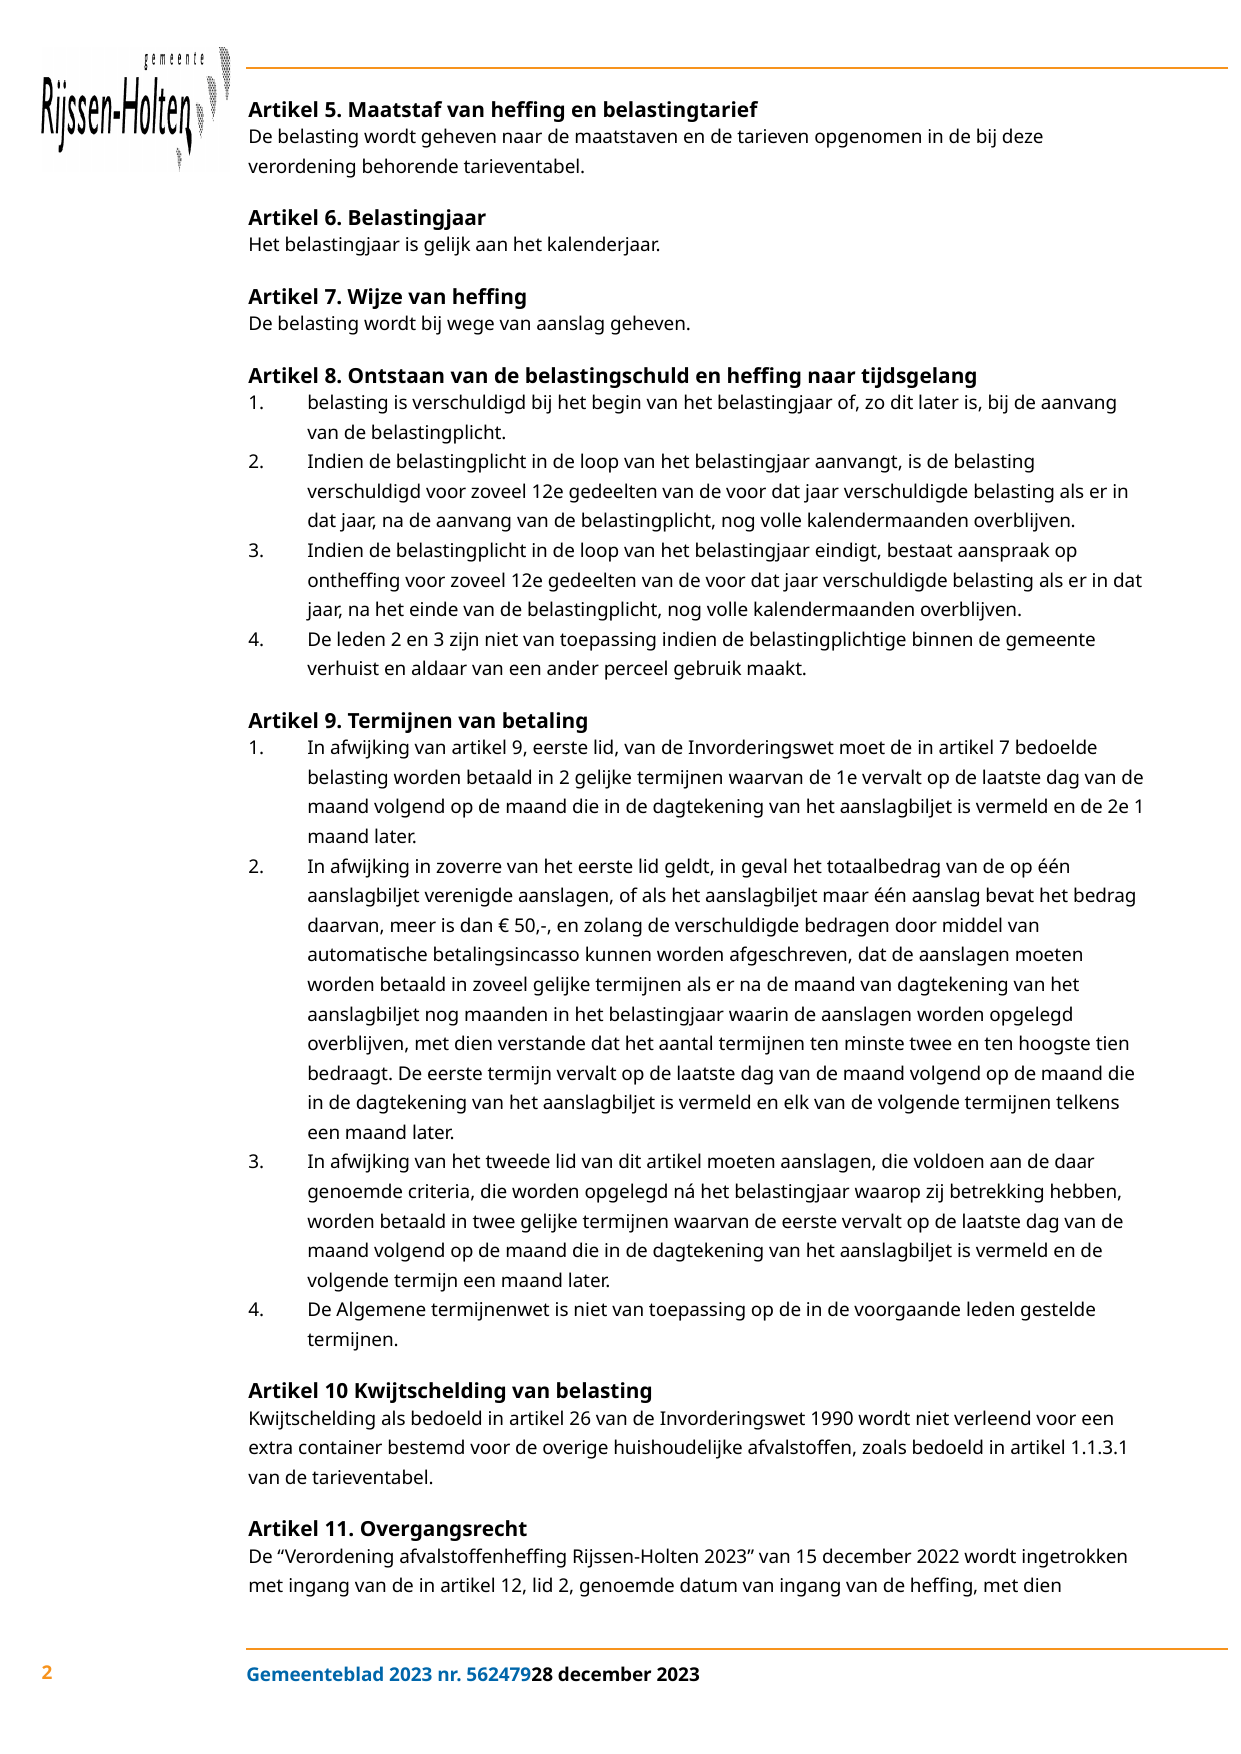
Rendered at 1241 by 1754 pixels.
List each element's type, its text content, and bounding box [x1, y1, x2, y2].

list In afwijking van artikel 9, eerste lid, van de Invorderingswet moet de in artikel 7 bedoelde belasting worden betaald in 2 gelijke termijnen waarvan de 1e vervalt op de laatste dag van de maand volgend op de maand die in de dagtekening van het aanslagbiljet is vermeld en de 2e 1 maand later. [248, 734, 1152, 849]
list De Algemene termijnenwet is niet van toepassing op de in de voorgaande leden gestelde termijnen. [248, 1297, 1152, 1352]
text Artikel 11. Overgangsrecht [248, 1514, 1152, 1543]
text Kwijtschelding als bedoeld in artikel 26 van de Invorderingswet 1990 wordt niet verleend voor een extra container bestemd voor de overige huishoudelijke afvalstoffen, zoals bedoeld in artikel 1.1.3.1 van de tarieventabel. [248, 1405, 1152, 1490]
text Artikel 10 Kwijtschelding van belasting [248, 1377, 1152, 1405]
text De belasting wordt bij wege van aanslag geheven. [248, 311, 1152, 336]
list In afwijking in zoverre van het eerste lid geldt, in geval het totaalbedrag van de op één aanslagbiljet verenigde aanslagen, of als het aanslagbiljet maar één aanslag bevat het bedrag daarvan, meer is dan € 50,-, en zolang de verschuldigde bedragen door middel van automatische betalingsincasso kunnen worden afgeschreven, dat de aanslagen moeten worden betaald in zoveel gelijke termijnen als er na de maand van dagtekening van het aanslagbiljet nog maanden in het belastingjaar waarin de aanslagen worden opgelegd overblijven, met dien verstande dat het aantal termijnen ten minste twee en ten hoogste tien bedraagt. De eerste termijn vervalt op de laatste dag van de maand volgend op de maand die in de dagtekening van het aanslagbiljet is vermeld en elk van de volgende termijnen telkens een maand later. [248, 853, 1152, 1145]
text Artikel 5. Maatstaf van heffing en belastingtarief [248, 95, 1152, 123]
list belasting is verschuldigd bij het begin van het belastingjaar of, zo dit later is, bij de aanvang van de belastingplicht. [248, 389, 1152, 445]
list Indien de belastingplicht in de loop van het belastingjaar aanvangt, is de belasting verschuldigd voor zoveel 12e gedeelten van de voor dat jaar verschuldigde belasting als er in dat jaar, na de aanvang van de belastingplicht, nog volle kalendermaanden overblijven. [248, 448, 1152, 533]
text Artikel 6. Belastingjaar [248, 203, 1152, 232]
text De belasting wordt geheven naar de maatstaven en de tarieven opgenomen in de bij deze verordening behorende tarieventabel. [248, 123, 1152, 178]
text Het belastingjaar is gelijk aan het kalenderjaar. [248, 232, 1152, 257]
text De “Verordening afvalstoffenheffing Rijssen-Holten 2023” van 15 december 2022 wordt ingetrokken met ingang van de in artikel 12, lid 2, genoemde datum van ingang van de heffing, met dien [248, 1543, 1152, 1598]
list De leden 2 en 3 zijn niet van toepassing indien de belastingplichtige binnen de gemeente verhuist en aldaar van een ander perceel gebruik maakt. [248, 626, 1152, 681]
list Indien de belastingplicht in de loop van het belastingjaar eindigt, bestaat aanspraak op ontheffing voor zoveel 12e gedeelten van de voor dat jaar verschuldigde belasting als er in dat jaar, na het einde van de belastingplicht, nog volle kalendermaanden overblijven. [248, 537, 1152, 622]
text Artikel 9. Termijnen van betaling [248, 706, 1152, 734]
text Artikel 8. Ontstaan van de belastingschuld en heffing naar tijdsgelang [248, 361, 1152, 389]
list In afwijking van het tweede lid van dit artikel moeten aanslagen, die voldoen aan de daar genoemde criteria, die worden opgelegd ná het belastingjaar waarop zij betrekking hebben, worden betaald in twee gelijke termijnen waarvan de eerste vervalt op de laatste dag van de maand volgend op de maand die in de dagtekening van het aanslagbiljet is vermeld en de volgende termijn een maand later. [248, 1149, 1152, 1293]
picture [41, 47, 231, 172]
text Artikel 7. Wijze van heffing [248, 282, 1152, 311]
